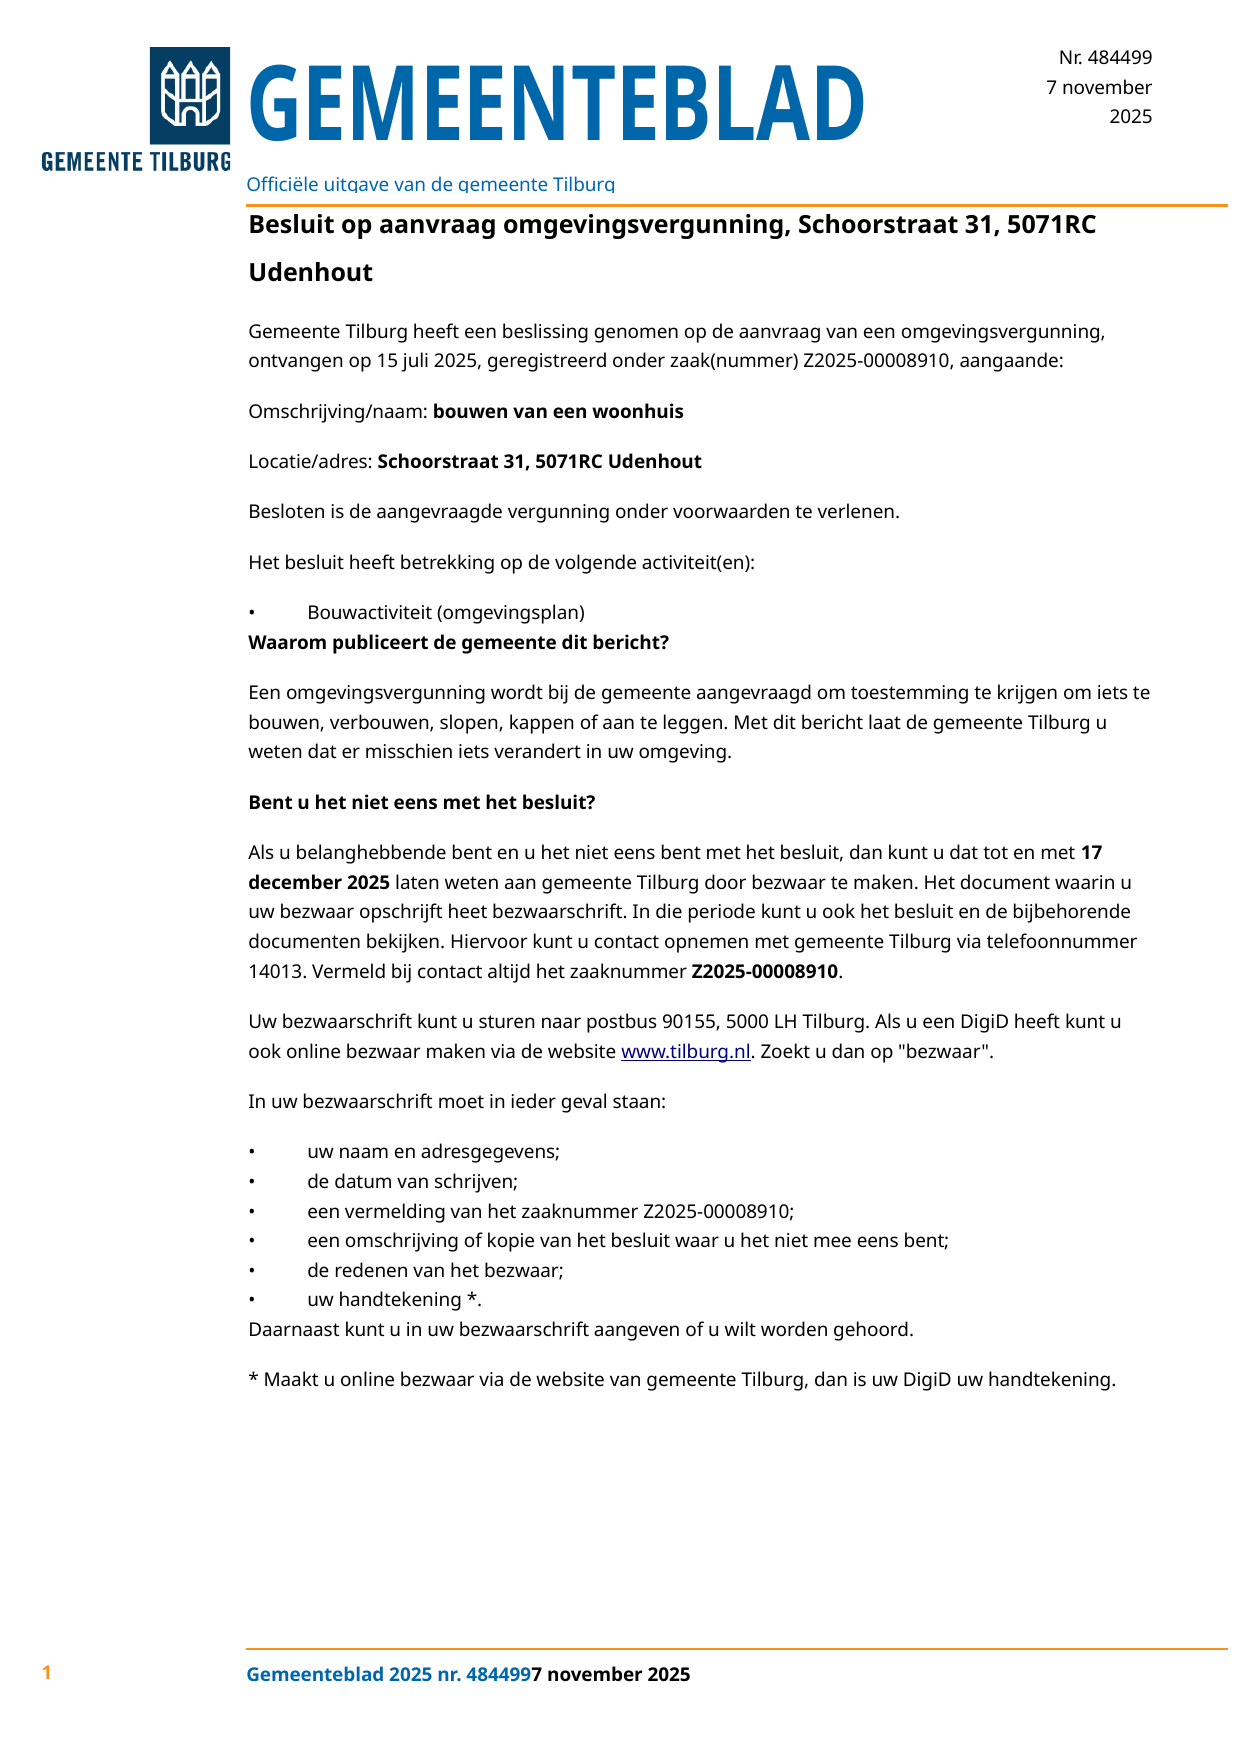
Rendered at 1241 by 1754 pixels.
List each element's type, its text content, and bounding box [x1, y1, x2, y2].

text Besloten is de aangevraagde vergunning onder voorwaarden te verlenen. [248, 499, 1152, 524]
text Als u belanghebbende bent en u het niet eens bent met het besluit, dan kunt u dat tot en met 17 december 2025 laten weten aan gemeente Tilburg door bezwaar te maken. Het document waarin u uw bezwaar opschrijft heet bezwaarschrift. In die periode kunt u ook het besluit en de bijbehorende documenten bekijken. Hiervoor kunt u contact opnemen met gemeente Tilburg via telefoonnummer 14013. Vermeld bij contact altijd het zaaknummer Z2025-00008910. [248, 839, 1152, 984]
text * Maakt u online bezwaar via de website van gemeente Tilburg, dan is uw DigiD uw handtekening. [248, 1367, 1152, 1392]
text In uw bezwaarschrift moet in ieder geval staan: [248, 1088, 1152, 1114]
picture [41, 47, 231, 172]
text Daarnaast kunt u in uw bezwaarschrift aangeven of u wilt worden gehoord. [248, 1316, 1152, 1342]
text Besluit op aanvraag omgevingsvergunning, Schoorstraat 31, 5071RC Udenhout [248, 207, 1152, 288]
list Bouwactiviteit (omgevingsplan) [248, 599, 1152, 625]
text Gemeente Tilburg heeft een beslissing genomen op de aanvraag van een omgevingsvergunning, ontvangen op 15 juli 2025, geregistreerd onder zaak(nummer) Z2025-00008910, aangaande: [248, 318, 1152, 373]
text Omschrijving/naam: bouwen van een woonhuis [248, 398, 1152, 424]
text Bent u het niet eens met het besluit? [248, 789, 1152, 815]
list een vermelding van het zaaknummer Z2025-00008910; [248, 1198, 1152, 1224]
list de datum van schrijven; [248, 1168, 1152, 1194]
text Een omgevingsvergunning wordt bij de gemeente aangevraagd om toestemming te krijgen om iets te bouwen, verbouwen, slopen, kappen of aan te leggen. Met dit bericht laat de gemeente Tilburg u weten dat er misschien iets verandert in uw omgeving. [248, 679, 1152, 764]
list de redenen van het bezwaar; [248, 1257, 1152, 1283]
list uw handtekening *. [248, 1287, 1152, 1312]
text Locatie/adres: Schoorstraat 31, 5071RC Udenhout [248, 448, 1152, 474]
text Uw bezwaarschrift kunt u sturen naar postbus 90155, 5000 LH Tilburg. Als u een DigiD heeft kunt u ook online bezwaar maken via de website www.tilburg.nl. Zoekt u dan op "bezwaar". [248, 1008, 1152, 1064]
text Waarom publiceert de gemeente dit bericht? [248, 629, 1152, 655]
text Het besluit heeft betrekking op de volgende activiteit(en): [248, 549, 1152, 575]
list uw naam en adresgegevens; [248, 1139, 1152, 1164]
list een omschrijving of kopie van het besluit waar u het niet mee eens bent; [248, 1227, 1152, 1253]
